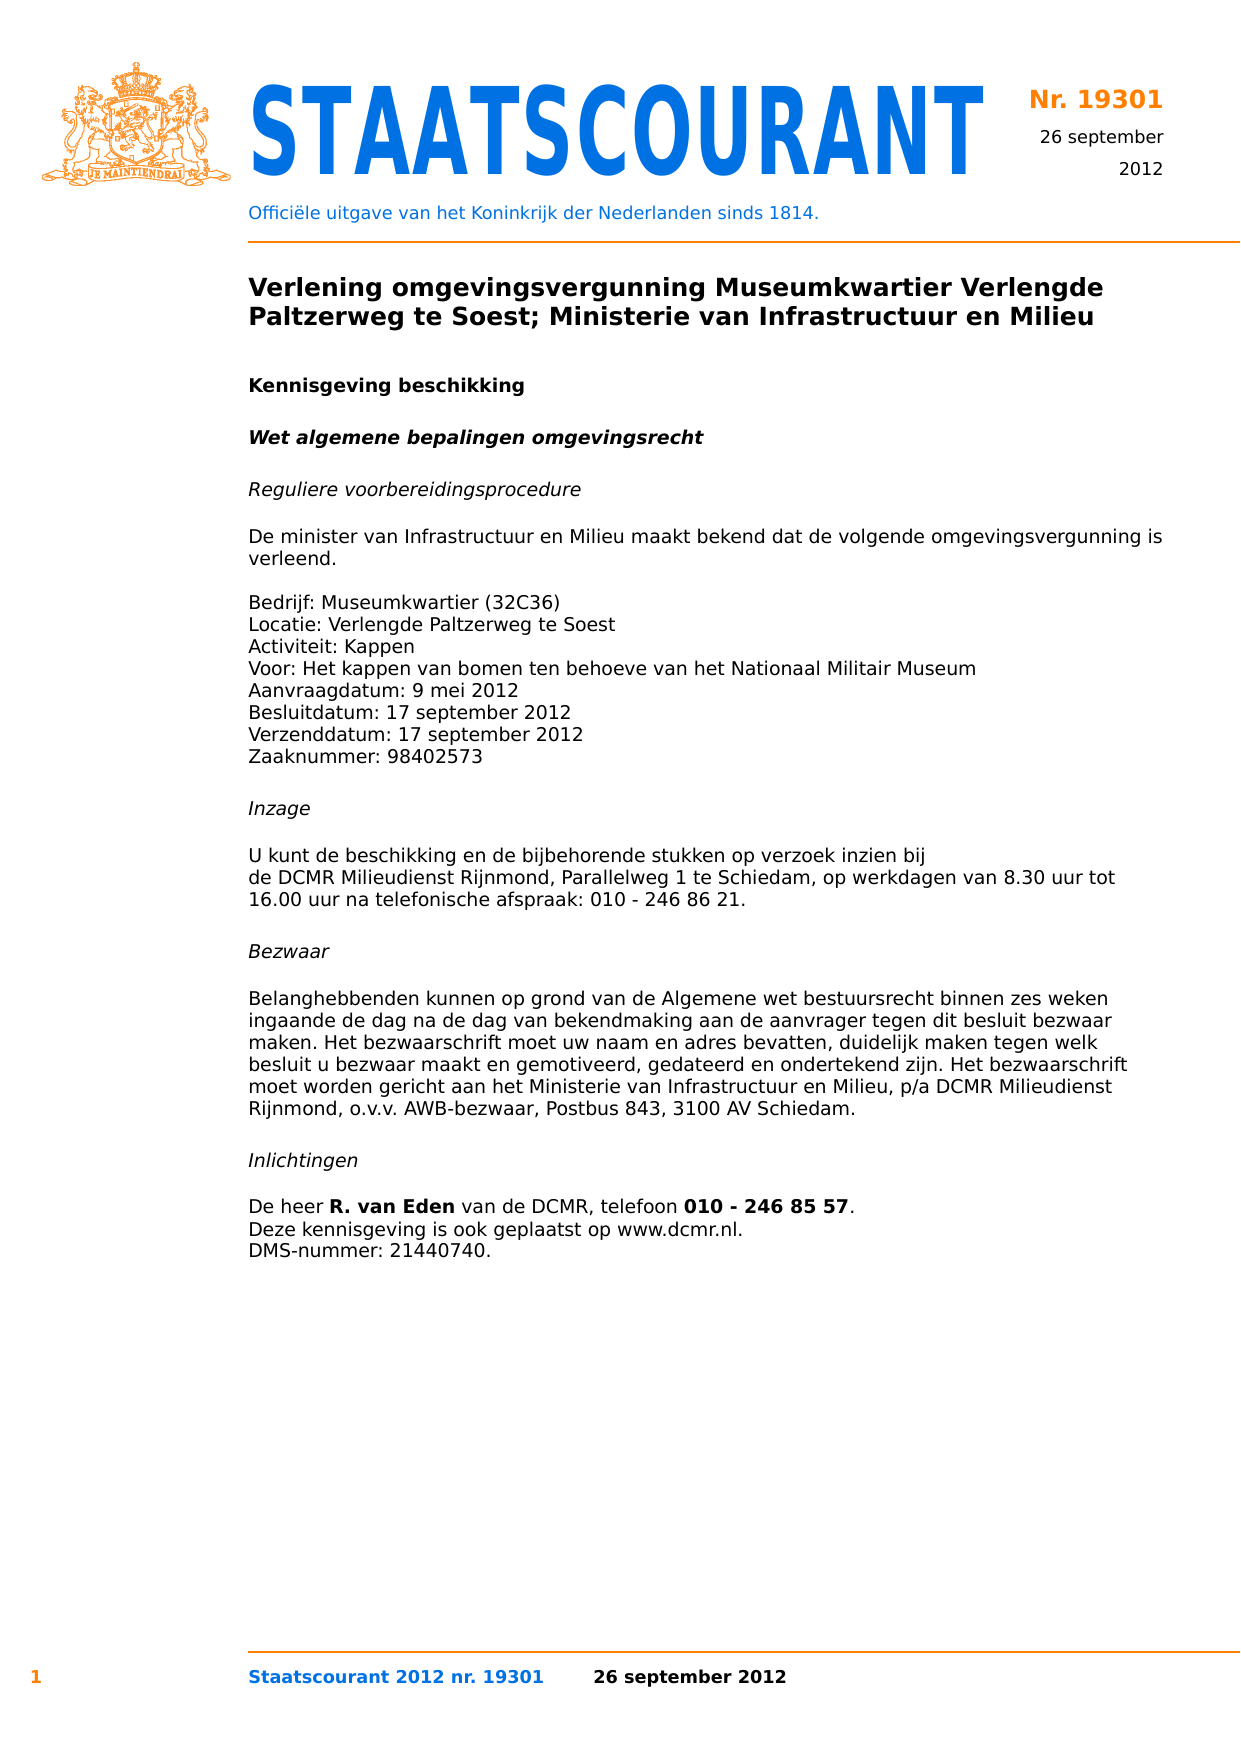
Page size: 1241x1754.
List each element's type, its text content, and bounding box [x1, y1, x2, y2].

table_cell Officiële uitgave van het Koninkrijk der Nederlanden sinds 1814. [248, 203, 1240, 241]
table_cell 2012 [998, 153, 1240, 203]
text Belanghebbenden kunnen op grond van de Algemene wet bestuursrecht binnen zes weken ingaande de dag na de dag van bekendmaking aan de aanvrager tegen dit besluit bezwaar maken. Het bezwaarschrift moet uw naam en adres bevatten, duidelijk maken tegen welk besluit u bezwaar maakt en gemotiveerd, gedateerd en ondertekend zijn. Het bezwaarschrift moet worden gericht aan het Ministerie van Infrastructuur en Milieu, p/a DCMR Milieudienst Rijnmond, o.v.v. AWB-bezwaar, Postbus 843, 3100 AV Schiedam. [248, 988, 1163, 1119]
text Deze kennisgeving is ook geplaatst op www.dcmr.nl. [248, 1218, 1163, 1240]
text Zaaknummer: 98402573 [248, 746, 1163, 768]
table_header [25, 62, 248, 241]
text Bedrijf: Museumkwartier (32C36) [248, 592, 1163, 614]
text Activiteit: Kappen [248, 636, 1163, 658]
subtitle Reguliere voorbereidingsprocedure [248, 479, 1163, 501]
table_header STAATSCOURANT [248, 62, 998, 203]
text U kunt de beschikking en de bijbehorende stukken op verzoek inzien bij [248, 845, 1163, 867]
text De heer R. van Eden van de DCMR, telefoon 010 - 246 85 57. [248, 1196, 1163, 1218]
subtitle Verlening omgevingsvergunning Museumkwartier Verlengde Paltzerweg te Soest; Ministerie van Infrastructuur en Milieu [248, 273, 1163, 331]
text De minister van Infrastructuur en Milieu maakt bekend dat de volgende omgevingsvergunning is verleend. [248, 526, 1163, 570]
table_cell 26 september [998, 121, 1240, 153]
text Verzenddatum: 17 september 2012 [248, 724, 1163, 746]
subtitle Inzage [248, 798, 1163, 820]
table_header Nr. 19301 [998, 62, 1240, 121]
text de DCMR Milieudienst Rijnmond, Parallelweg 1 te Schiedam, op werkdagen van 8.30 uur tot 16.00 uur na telefonische afspraak: 010 - 246 86 21. [248, 867, 1163, 911]
subtitle Kennisgeving beschikking [248, 375, 1163, 397]
text DMS-nummer: 21440740. [248, 1240, 1163, 1262]
text Locatie: Verlengde Paltzerweg te Soest [248, 614, 1163, 636]
subtitle Inlichtingen [248, 1149, 1163, 1171]
text Voor: Het kappen van bomen ten behoeve van het Nationaal Militair Museum [248, 658, 1163, 680]
subtitle Bezwaar [248, 941, 1163, 963]
text Aanvraagdatum: 9 mei 2012 [248, 680, 1163, 702]
picture [41, 62, 231, 186]
text Besluitdatum: 17 september 2012 [248, 702, 1163, 724]
subtitle Wet algemene bepalingen omgevingsrecht [248, 427, 1163, 449]
